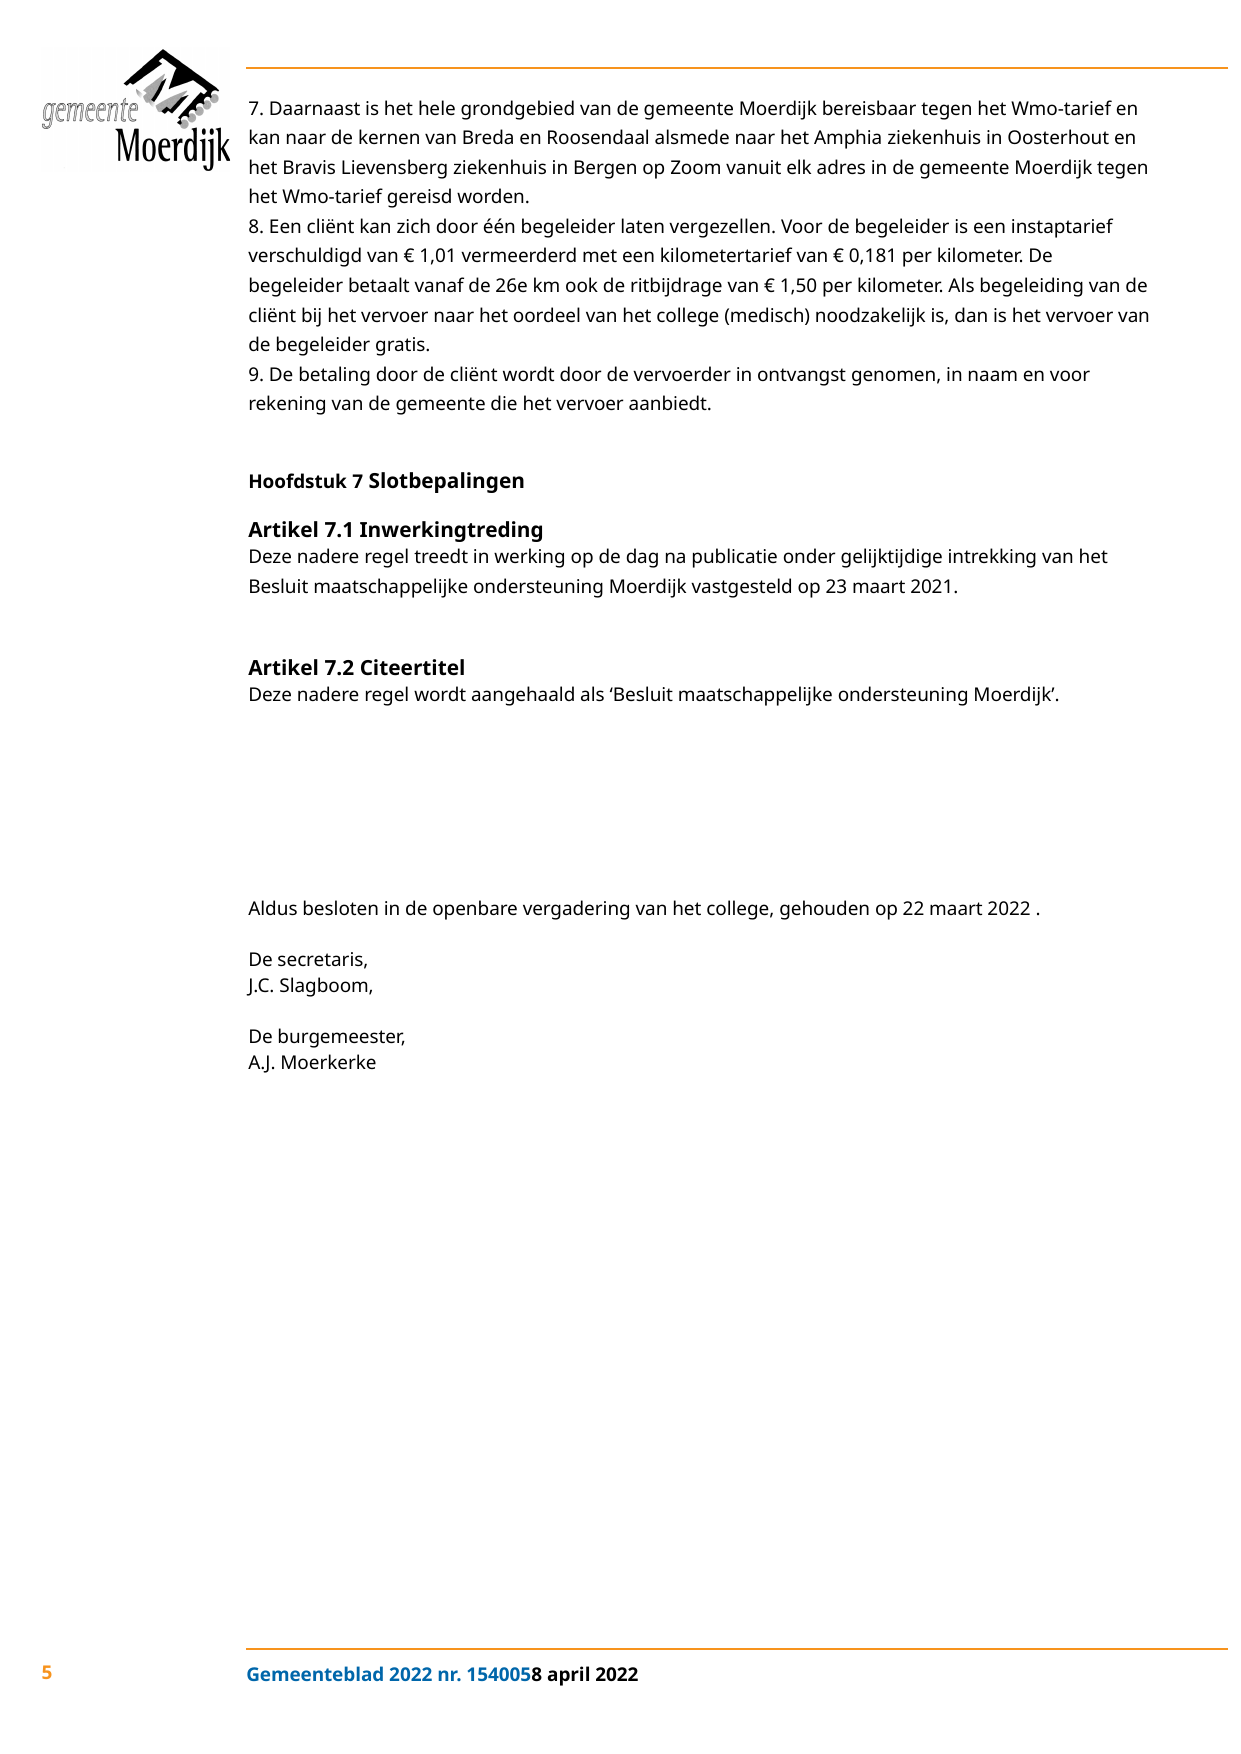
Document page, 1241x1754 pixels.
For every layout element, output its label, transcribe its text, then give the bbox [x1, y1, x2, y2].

text Deze nadere regel treedt in werking op de dag na publicatie onder gelijktijdige intrekking van het Besluit maatschappelijke ondersteuning Moerdijk vastgesteld op 23 maart 2021. [248, 543, 1152, 599]
text De secretaris, [248, 946, 1152, 972]
text Hoofdstuk 7 Slotbepalingen [248, 466, 1152, 494]
text 9. De betaling door de cliënt wordt door de vervoerder in ontvangst genomen, in naam en voor rekening van de gemeente die het vervoer aanbiedt. [248, 361, 1152, 416]
text A.J. Moerkerke [248, 1049, 1152, 1075]
text J.C. Slagboom, [248, 972, 1152, 998]
text Deze nadere regel wordt aangehaald als ‘Besluit maatschappelijke ondersteuning Moerdijk’. [248, 682, 1152, 707]
picture [41, 47, 231, 172]
text Artikel 7.2 Citeertitel [248, 653, 1152, 682]
text 8. Een cliënt kan zich door één begeleider laten vergezellen. Voor de begeleider is een instaptarief verschuldigd van € 1,01 vermeerderd met een kilometertarief van € 0,181 per kilometer. De begeleider betaalt vanaf de 26e km ook de ritbijdrage van € 1,50 per kilometer. Als begeleiding van de cliënt bij het vervoer naar het oordeel van het college (medisch) noodzakelijk is, dan is het vervoer van de begeleider gratis. [248, 213, 1152, 357]
text 7. Daarnaast is het hele grondgebied van de gemeente Moerdijk bereisbaar tegen het Wmo-tarief en kan naar de kernen van Breda en Roosendaal alsmede naar het Amphia ziekenhuis in Oosterhout en het Bravis Lievensberg ziekenhuis in Bergen op Zoom vanuit elk adres in de gemeente Moerdijk tegen het Wmo-tarief gereisd worden. [248, 95, 1152, 209]
text Aldus besloten in de openbare vergadering van het college, gehouden op 22 maart 2022 . [248, 895, 1152, 921]
text Artikel 7.1 Inwerkingtreding [248, 515, 1152, 543]
text De burgemeester, [248, 1023, 1152, 1049]
